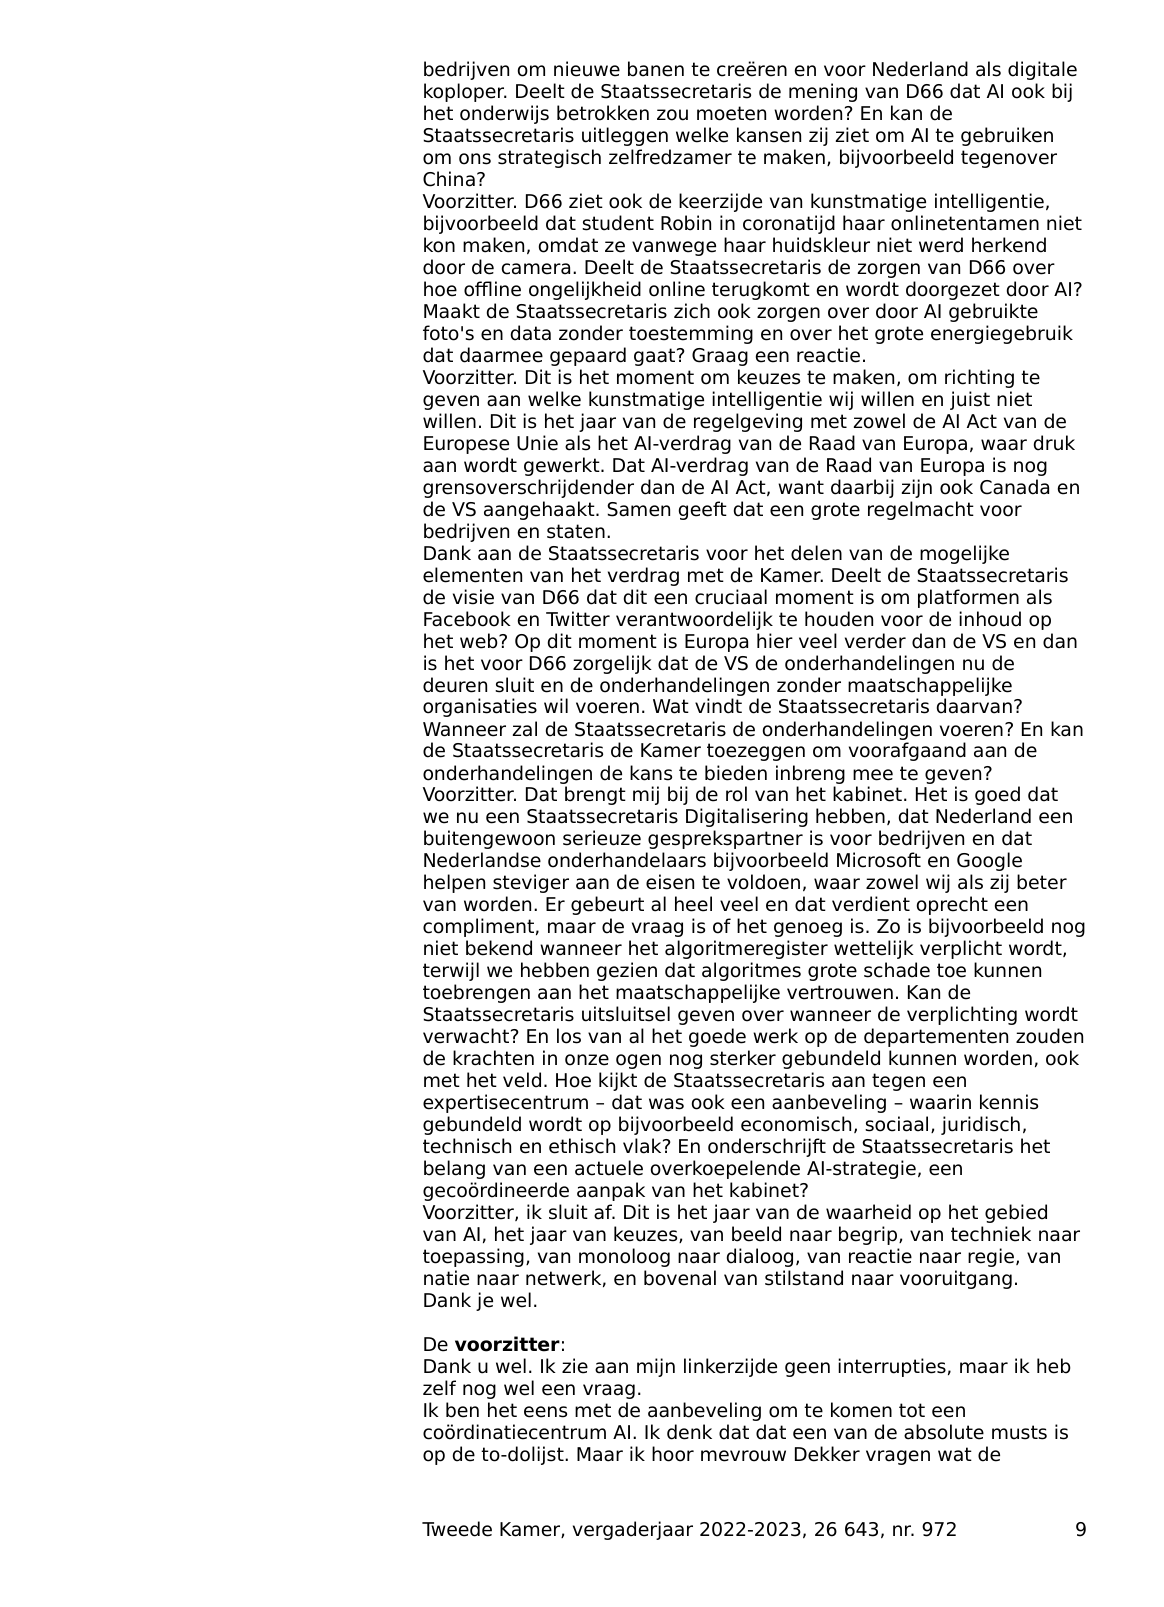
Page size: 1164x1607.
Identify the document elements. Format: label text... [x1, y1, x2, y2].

text Dank je wel. [422, 1290, 1087, 1312]
text Ik ben het eens met de aanbeveling om te komen tot een coördinatiecentrum AI. Ik denk dat dat een van de absolute musts is op de to-dolijst. Maar ik hoor mevrouw Dekker vragen wat de [422, 1400, 1087, 1466]
text Voorzitter. Dat brengt mij bij de rol van het kabinet. Het is goed dat we nu een Staatssecretaris Digitalisering hebben, dat Nederland een buitengewoon serieuze gesprekspartner is voor bedrijven en dat Nederlandse onderhandelaars bijvoorbeeld Microsoft en Google helpen steviger aan de eisen te voldoen, waar zowel wij als zij beter van worden. Er gebeurt al heel veel en dat verdient oprecht een compliment, maar de vraag is of het genoeg is. Zo is bijvoorbeeld nog niet bekend wanneer het algoritmeregister wettelijk verplicht wordt, terwijl we hebben gezien dat algoritmes grote schade toe kunnen toebrengen aan het maatschappelijke vertrouwen. Kan de Staatssecretaris uitsluitsel geven over wanneer de verplichting wordt verwacht? En los van al het goede werk op de departementen zouden de krachten in onze ogen nog sterker gebundeld kunnen worden, ook met het veld. Hoe kijkt de Staatssecretaris aan tegen een expertisecentrum – dat was ook een aanbeveling – waarin kennis gebundeld wordt op bijvoorbeeld economisch, sociaal, juridisch, technisch en ethisch vlak? En onderschrijft de Staatssecretaris het belang van een actuele overkoepelende AI-strategie, een gecoördineerde aanpak van het kabinet? [422, 784, 1087, 1202]
text De voorzitter: [422, 1334, 1087, 1356]
text Voorzitter, ik sluit af. Dit is het jaar van de waarheid op het gebied van AI, het jaar van keuzes, van beeld naar begrip, van techniek naar toepassing, van monoloog naar dialoog, van reactie naar regie, van natie naar netwerk, en bovenal van stilstand naar vooruitgang. [422, 1202, 1087, 1290]
text Dank aan de Staatssecretaris voor het delen van de mogelijke elementen van het verdrag met de Kamer. Deelt de Staatssecretaris de visie van D66 dat dit een cruciaal moment is om platformen als Facebook en Twitter verantwoordelijk te houden voor de inhoud op het web? Op dit moment is Europa hier veel verder dan de VS en dan is het voor D66 zorgelijk dat de VS de onderhandelingen nu de deuren sluit en de onderhandelingen zonder maatschappelijke organisaties wil voeren. Wat vindt de Staatssecretaris daarvan? Wanneer zal de Staatssecretaris de onderhandelingen voeren? En kan de Staatssecretaris de Kamer toezeggen om voorafgaand aan de onderhandelingen de kans te bieden inbreng mee te geven? [422, 543, 1087, 784]
text bedrijven om nieuwe banen te creëren en voor Nederland als digitale koploper. Deelt de Staatssecretaris de mening van D66 dat AI ook bij het onderwijs betrokken zou moeten worden? En kan de Staatssecretaris uitleggen welke kansen zij ziet om AI te gebruiken om ons strategisch zelfredzamer te maken, bijvoorbeeld tegenover China? [422, 59, 1087, 191]
text Voorzitter. Dit is het moment om keuzes te maken, om richting te geven aan welke kunstmatige intelligentie wij willen en juist niet willen. Dit is het jaar van de regelgeving met zowel de AI Act van de Europese Unie als het AI-verdrag van de Raad van Europa, waar druk aan wordt gewerkt. Dat AI-verdrag van de Raad van Europa is nog grensoverschrijdender dan de AI Act, want daarbij zijn ook Canada en de VS aangehaakt. Samen geeft dat een grote regelmacht voor bedrijven en staten. [422, 367, 1087, 543]
text Voorzitter. D66 ziet ook de keerzijde van kunstmatige intelligentie, bijvoorbeeld dat student Robin in coronatijd haar onlinetentamen niet kon maken, omdat ze vanwege haar huidskleur niet werd herkend door de camera. Deelt de Staatssecretaris de zorgen van D66 over hoe offline ongelijkheid online terugkomt en wordt doorgezet door AI? Maakt de Staatssecretaris zich ook zorgen over door AI gebruikte foto's en data zonder toestemming en over het grote energiegebruik dat daarmee gepaard gaat? Graag een reactie. [422, 191, 1087, 367]
text Dank u wel. Ik zie aan mijn linkerzijde geen interrupties, maar ik heb zelf nog wel een vraag. [422, 1356, 1087, 1400]
